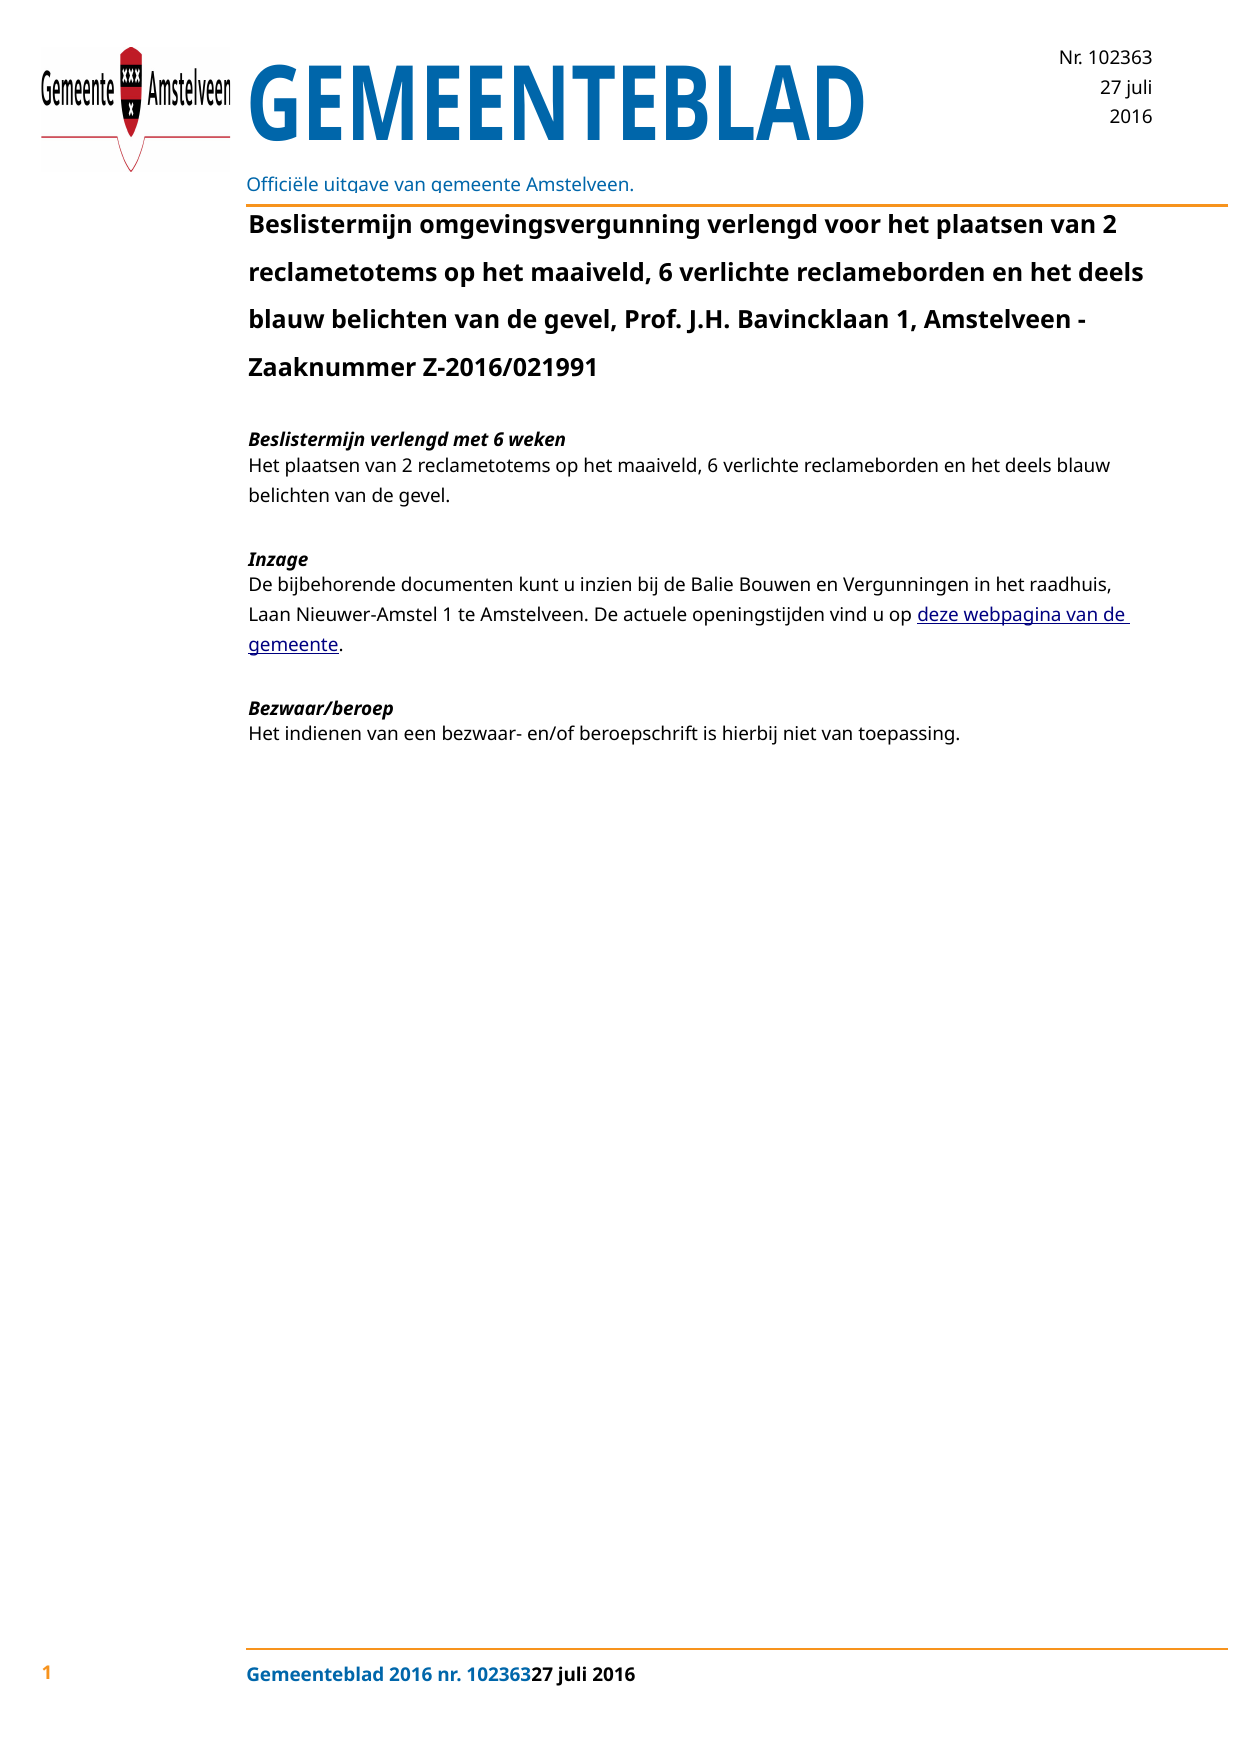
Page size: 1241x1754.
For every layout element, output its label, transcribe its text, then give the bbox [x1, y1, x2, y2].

text Het indienen van een bezwaar- en/of beroepschrift is hierbij niet van toepassing. [248, 721, 1152, 746]
text Beslistermijn omgevingsvergunning verlengd voor het plaatsen van 2 reclametotems op het maaiveld, 6 verlichte reclameborden en het deels blauw belichten van de gevel, Prof. J.H. Bavincklaan 1, Amstelveen - Zaaknummer Z-2016/021991 [248, 207, 1152, 384]
text Beslistermijn verlengd met 6 weken [248, 427, 1152, 452]
text Het plaatsen van 2 reclametotems op het maaiveld, 6 verlichte reclameborden en het deels blauw belichten van de gevel. [248, 452, 1152, 508]
text Bezwaar/beroep [248, 695, 1152, 721]
text De bijbehorende documenten kunt u inzien bij de Balie Bouwen en Vergunningen in het raadhuis, Laan Nieuwer-Amstel 1 te Amstelveen. De actuele openingstijden vind u op deze webpagina van de gemeente. [248, 572, 1152, 657]
text Inzage [248, 546, 1152, 572]
picture [41, 47, 231, 172]
